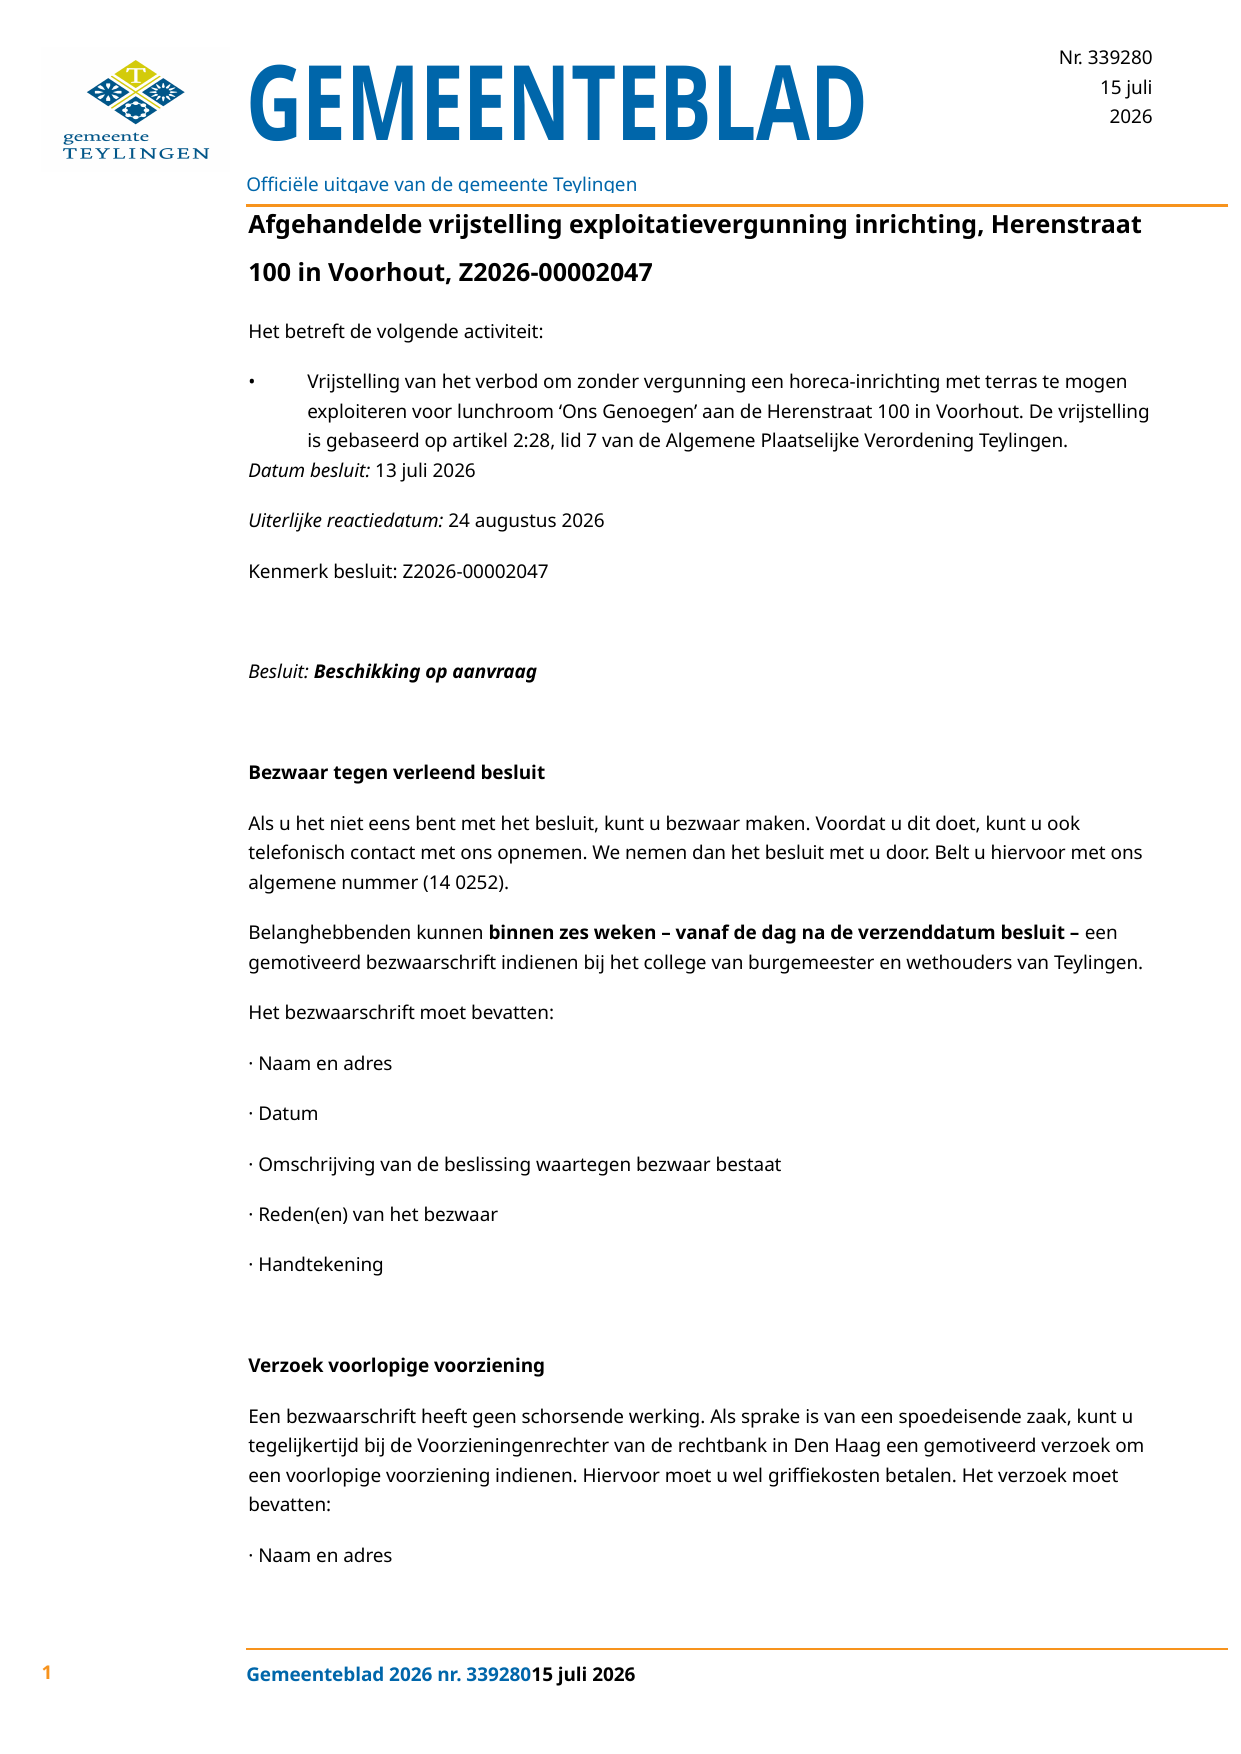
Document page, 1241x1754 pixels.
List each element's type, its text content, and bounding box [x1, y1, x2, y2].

list Vrijstelling van het verbod om zonder vergunning een horeca-inrichting met terras te mogen exploiteren voor lunchroom ‘Ons Genoegen’ aan de Herenstraat 100 in Voorhout. De vrijstelling is gebaseerd op artikel 2:28, lid 7 van de Algemene Plaatselijke Verordening Teylingen. [248, 368, 1152, 453]
text · Handtekening [248, 1252, 1152, 1277]
text Het betreft de volgende activiteit: [248, 318, 1152, 344]
text · Datum [248, 1100, 1152, 1126]
text Bezwaar tegen verleend besluit [248, 759, 1152, 785]
text · Naam en adres [248, 1542, 1152, 1568]
text Kenmerk besluit: Z2026-00002047 [248, 558, 1152, 584]
text Datum besluit: 13 juli 2026 [248, 457, 1152, 483]
picture [41, 47, 231, 172]
text · Reden(en) van het bezwaar [248, 1201, 1152, 1227]
text Verzoek voorlopige voorziening [248, 1352, 1152, 1378]
text Belanghebbenden kunnen binnen zes weken – vanaf de dag na de verzenddatum besluit – een gemotiveerd bezwaarschrift indienen bij het college van burgemeester en wethouders van Teylingen. [248, 919, 1152, 975]
text · Naam en adres [248, 1050, 1152, 1076]
text Uiterlijke reactiedatum: 24 augustus 2026 [248, 507, 1152, 533]
text Het bezwaarschrift moet bevatten: [248, 999, 1152, 1025]
text Een bezwaarschrift heeft geen schorsende werking. Als sprake is van een spoedeisende zaak, kunt u tegelijkertijd bij de Voorzieningenrechter van de rechtbank in Den Haag een gemotiveerd verzoek om een voorlopige voorziening indienen. Hiervoor moet u wel griffiekosten betalen. Het verzoek moet bevatten: [248, 1403, 1152, 1517]
text Als u het niet eens bent met het besluit, kunt u bezwaar maken. Voordat u dit doet, kunt u ook telefonisch contact met ons opnemen. We nemen dan het besluit met u door. Belt u hiervoor met ons algemene nummer (14 0252). [248, 810, 1152, 895]
text · Omschrijving van de beslissing waartegen bezwaar bestaat [248, 1151, 1152, 1177]
text Besluit: Beschikking op aanvraag [248, 659, 1152, 684]
text Afgehandelde vrijstelling exploitatievergunning inrichting, Herenstraat 100 in Voorhout, Z2026-00002047 [248, 207, 1152, 288]
